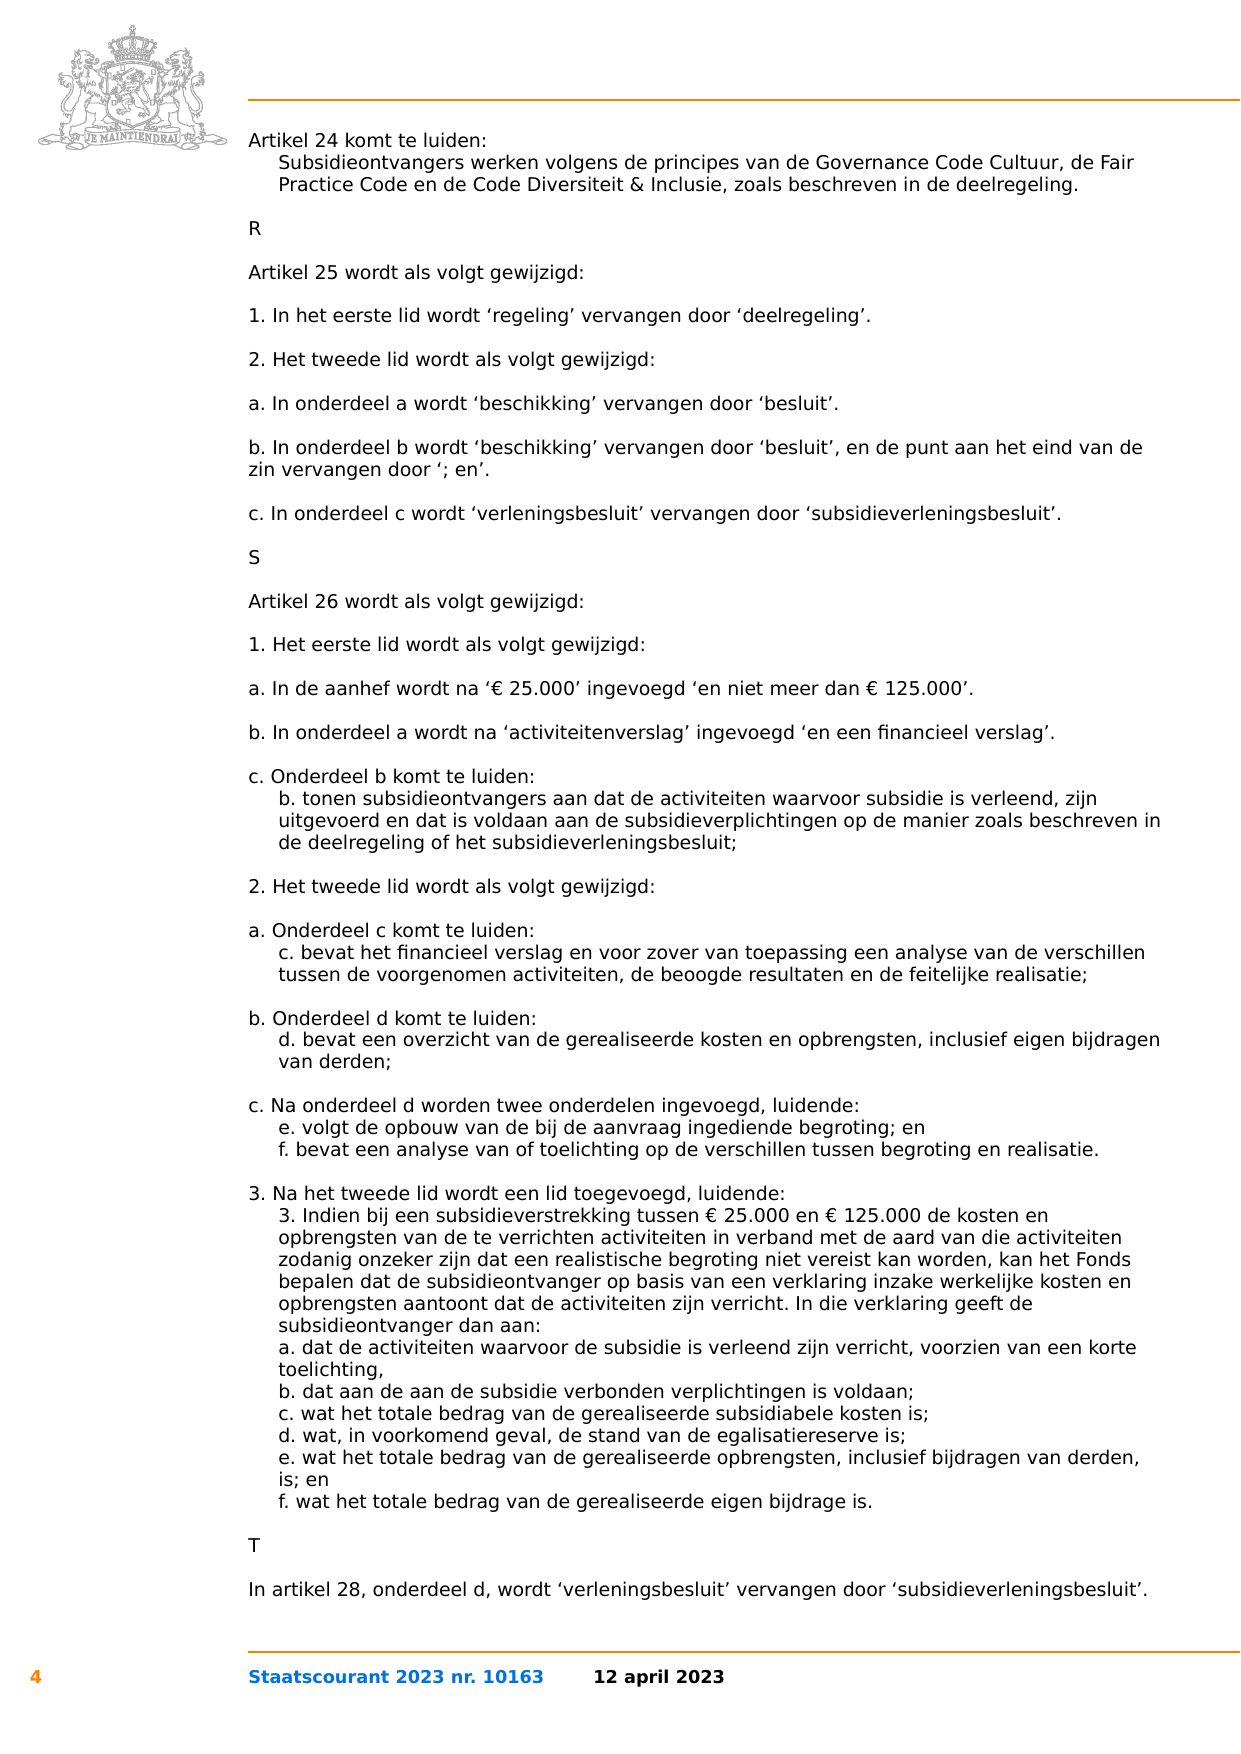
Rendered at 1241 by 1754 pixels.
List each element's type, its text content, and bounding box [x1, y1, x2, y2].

text f. wat het totale bedrag van de gerealiseerde eigen bijdrage is. [278, 1491, 1163, 1513]
picture [38, 25, 227, 150]
text 1. In het eerste lid wordt ‘regeling’ vervangen door ‘deelregeling’. [248, 305, 1163, 327]
text f. bevat een analyse van of toelichting op de verschillen tussen begroting en realisatie. [278, 1139, 1163, 1161]
text c. bevat het financieel verslag en voor zover van toepassing een analyse van de verschillen tussen de voorgenomen activiteiten, de beoogde resultaten en de feitelijke realisatie; [278, 942, 1163, 986]
text Artikel 25 wordt als volgt gewijzigd: [248, 262, 1163, 283]
text c. In onderdeel c wordt ‘verleningsbesluit’ vervangen door ‘subsidieverleningsbesluit’. [248, 503, 1163, 525]
text 3. Na het tweede lid wordt een lid toegevoegd, luidende: [248, 1183, 1163, 1205]
text e. volgt de opbouw van de bij de aanvraag ingediende begroting; en [278, 1117, 1163, 1139]
text b. In onderdeel a wordt na ‘activiteitenverslag’ ingevoegd ‘en een financieel verslag’. [248, 722, 1163, 744]
text d. bevat een overzicht van de gerealiseerde kosten en opbrengsten, inclusief eigen bijdragen van derden; [278, 1029, 1163, 1073]
text Artikel 26 wordt als volgt gewijzigd: [248, 591, 1163, 612]
text R [248, 218, 1163, 240]
text c. wat het totale bedrag van de gerealiseerde subsidiabele kosten is; [278, 1403, 1163, 1425]
text b. In onderdeel b wordt ‘beschikking’ vervangen door ‘besluit’, en de punt aan het eind van de zin vervangen door ‘; en’. [248, 437, 1163, 481]
text S [248, 547, 1163, 569]
text 3. Indien bij een subsidieverstrekking tussen € 25.000 en € 125.000 de kosten en opbrengsten van de te verrichten activiteiten in verband met de aard van die activiteiten zodanig onzeker zijn dat een realistische begroting niet vereist kan worden, kan het Fonds bepalen dat de subsidieontvanger op basis van een verklaring inzake werkelijke kosten en opbrengsten aantoont dat de activiteiten zijn verricht. In die verklaring geeft de subsidieontvanger dan aan: [278, 1205, 1163, 1337]
text e. wat het totale bedrag van de gerealiseerde opbrengsten, inclusief bijdragen van derden, is; en [278, 1447, 1163, 1491]
text b. Onderdeel d komt te luiden: [248, 1007, 1163, 1029]
text 1. Het eerste lid wordt als volgt gewijzigd: [248, 634, 1163, 656]
text c. Onderdeel b komt te luiden: [248, 766, 1163, 788]
text b. dat aan de aan de subsidie verbonden verplichtingen is voldaan; [278, 1381, 1163, 1403]
text In artikel 28, onderdeel d, wordt ‘verleningsbesluit’ vervangen door ‘subsidieverleningsbesluit’. [248, 1578, 1163, 1600]
text 2. Het tweede lid wordt als volgt gewijzigd: [248, 876, 1163, 898]
text a. In de aanhef wordt na ‘€ 25.000’ ingevoegd ‘en niet meer dan € 125.000’. [248, 678, 1163, 700]
text b. tonen subsidieontvangers aan dat de activiteiten waarvoor subsidie is verleend, zijn uitgevoerd en dat is voldaan aan de subsidieverplichtingen op de manier zoals beschreven in de deelregeling of het subsidieverleningsbesluit; [278, 788, 1163, 854]
text 2. Het tweede lid wordt als volgt gewijzigd: [248, 349, 1163, 371]
text a. Onderdeel c komt te luiden: [248, 919, 1163, 942]
text Subsidieontvangers werken volgens de principes van de Governance Code Cultuur, de Fair Practice Code en de Code Diversiteit & Inclusie, zoals beschreven in de deelregeling. [278, 152, 1163, 196]
text T [248, 1534, 1163, 1557]
text d. wat, in voorkomend geval, de stand van de egalisatiereserve is; [278, 1425, 1163, 1447]
text c. Na onderdeel d worden twee onderdelen ingevoegd, luidende: [248, 1095, 1163, 1117]
text Artikel 24 komt te luiden: [248, 130, 1163, 152]
text a. In onderdeel a wordt ‘beschikking’ vervangen door ‘besluit’. [248, 393, 1163, 415]
text a. dat de activiteiten waarvoor de subsidie is verleend zijn verricht, voorzien van een korte toelichting, [278, 1337, 1163, 1381]
